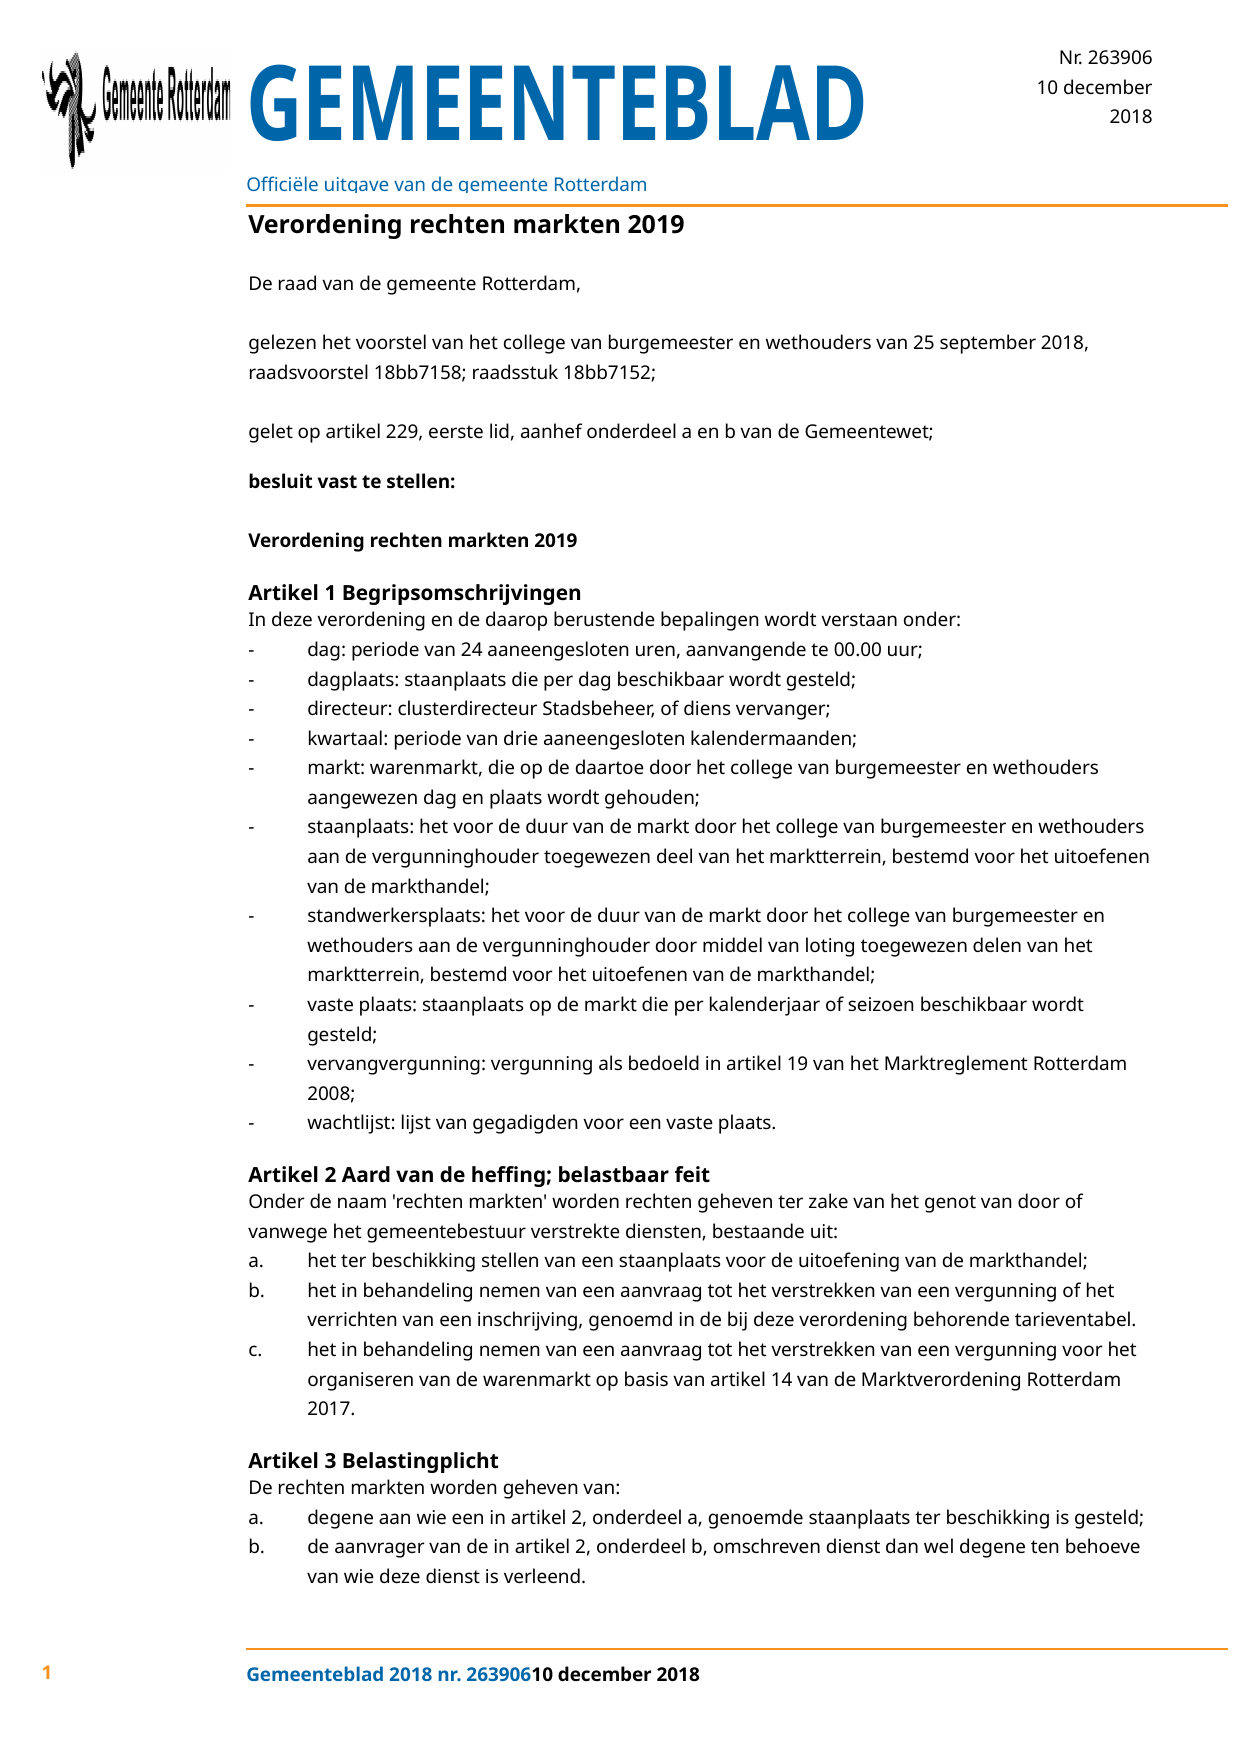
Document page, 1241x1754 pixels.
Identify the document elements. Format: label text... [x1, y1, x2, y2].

text Artikel 3 Belastingplicht [248, 1446, 1152, 1474]
list het ter beschikking stellen van een staanplaats voor de uitoefening van de markthandel; [248, 1247, 1152, 1273]
text Verordening rechten markten 2019 [248, 207, 1152, 241]
list directeur: clusterdirecteur Stadsbeheer, of diens vervanger; [248, 695, 1152, 721]
list staanplaats: het voor de duur van de markt door het college van burgemeester en wethouders aan de vergunninghouder toegewezen deel van het marktterrein, bestemd voor het uitoefenen van de markthandel; [248, 814, 1152, 898]
list vervangvergunning: vergunning als bedoeld in artikel 19 van het Marktreglement Rotterdam 2008; [248, 1050, 1152, 1106]
text De rechten markten worden geheven van: [248, 1474, 1152, 1500]
text De raad van de gemeente Rotterdam, [248, 270, 1152, 296]
list vaste plaats: staanplaats op de markt die per kalenderjaar of seizoen beschikbaar wordt gesteld; [248, 991, 1152, 1046]
list het in behandeling nemen van een aanvraag tot het verstrekken van een vergunning voor het organiseren van de warenmarkt op basis van artikel 14 van de Marktverordening Rotterdam 2017. [248, 1336, 1152, 1421]
list standwerkersplaats: het voor de duur van de markt door het college van burgemeester en wethouders aan de vergunninghouder door middel van loting toegewezen delen van het marktterrein, bestemd voor het uitoefenen van de markthandel; [248, 902, 1152, 987]
text gelet op artikel 229, eerste lid, aanhef onderdeel a en b van de Gemeentewet; [248, 418, 1152, 444]
list markt: warenmarkt, die op de daartoe door het college van burgemeester en wethouders aangewezen dag en plaats wordt gehouden; [248, 754, 1152, 810]
text Onder de naam 'rechten markten' worden rechten geheven ter zake van het genot van door of vanwege het gemeentebestuur verstrekte diensten, bestaande uit: [248, 1188, 1152, 1244]
picture [41, 47, 231, 172]
list de aanvrager van de in artikel 2, onderdeel b, omschreven dienst dan wel degene ten behoeve van wie deze dienst is verleend. [248, 1533, 1152, 1589]
text gelezen het voorstel van het college van burgemeester en wethouders van 25 september 2018, raadsvoorstel 18bb7158; raadsstuk 18bb7152; [248, 329, 1152, 385]
list degene aan wie een in artikel 2, onderdeel a, genoemde staanplaats ter beschikking is gesteld; [248, 1504, 1152, 1529]
list dagplaats: staanplaats die per dag beschikbaar wordt gesteld; [248, 666, 1152, 691]
text besluit vast te stellen: [248, 468, 1152, 494]
text Verordening rechten markten 2019 [248, 528, 1152, 553]
text In deze verordening en de daarop berustende bepalingen wordt verstaan onder: [248, 607, 1152, 632]
list wachtlijst: lijst van gegadigden voor een vaste plaats. [248, 1109, 1152, 1135]
list het in behandeling nemen van een aanvraag tot het verstrekken van een vergunning of het verrichten van een inschrijving, genoemd in de bij deze verordening behorende tarieventabel. [248, 1277, 1152, 1332]
list dag: periode van 24 aaneengesloten uren, aanvangende te 00.00 uur; [248, 636, 1152, 662]
text Artikel 2 Aard van de heffing; belastbaar feit [248, 1160, 1152, 1188]
text Artikel 1 Begripsomschrijvingen [248, 578, 1152, 607]
list kwartaal: periode van drie aaneengesloten kalendermaanden; [248, 725, 1152, 751]
